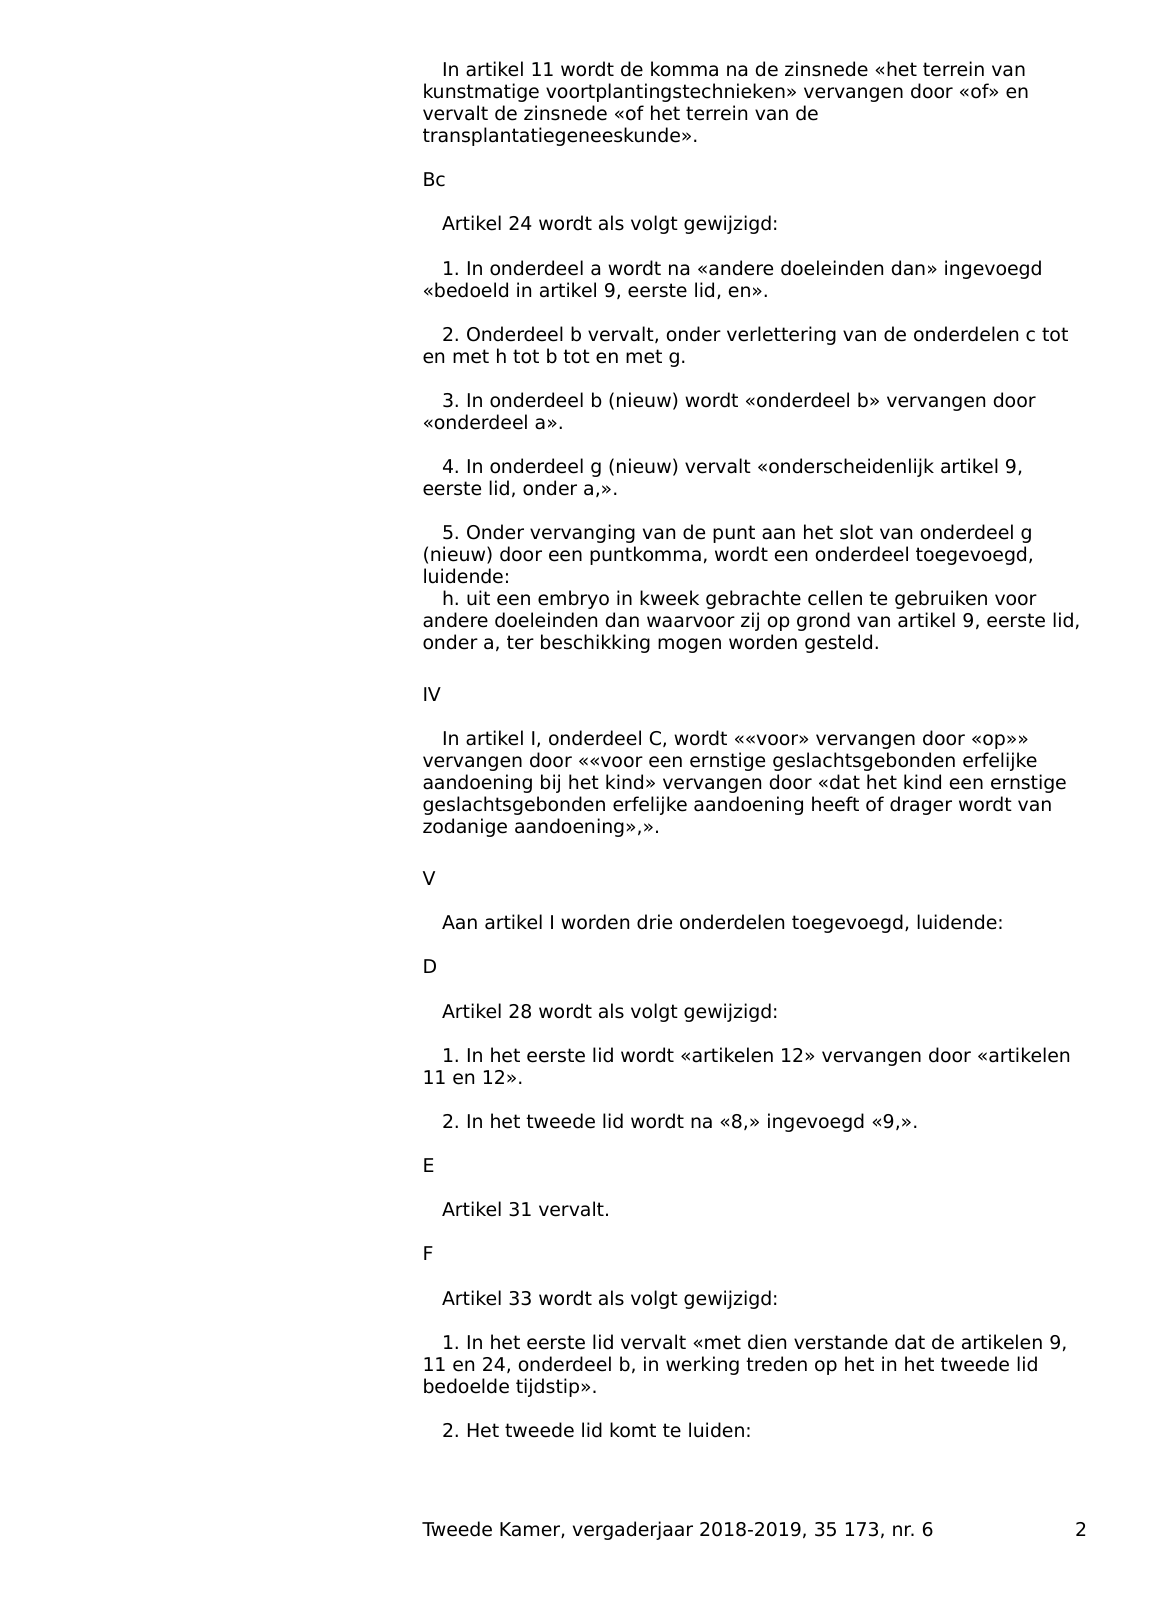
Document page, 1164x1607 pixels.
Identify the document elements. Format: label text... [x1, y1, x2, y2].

text 3. In onderdeel b (nieuw) wordt «onderdeel b» vervangen door «onderdeel a». [422, 390, 1087, 434]
text Artikel 31 vervalt. [422, 1199, 1087, 1221]
text Bc [422, 169, 1087, 191]
subtitle IV [422, 684, 1087, 706]
text 2. In het tweede lid wordt na «8,» ingevoegd «9,». [422, 1111, 1087, 1133]
text h. uit een embryo in kweek gebrachte cellen te gebruiken voor andere doeleinden dan waarvoor zij op grond van artikel 9, eerste lid, onder a, ter beschikking mogen worden gesteld. [422, 588, 1087, 654]
text Artikel 24 wordt als volgt gewijzigd: [422, 213, 1087, 235]
text Artikel 28 wordt als volgt gewijzigd: [422, 1001, 1087, 1022]
text 2. Onderdeel b vervalt, onder verlettering van de onderdelen c tot en met h tot b tot en met g. [422, 324, 1087, 368]
text 1. In onderdeel a wordt na «andere doeleinden dan» ingevoegd «bedoeld in artikel 9, eerste lid, en». [422, 257, 1087, 301]
text 1. In het eerste lid vervalt «met dien verstande dat de artikelen 9, 11 en 24, onderdeel b, in werking treden op het in het tweede lid bedoelde tijdstip». [422, 1332, 1087, 1398]
text Aan artikel I worden drie onderdelen toegevoegd, luidende: [422, 912, 1087, 934]
text 1. In het eerste lid wordt «artikelen 12» vervangen door «artikelen 11 en 12». [422, 1045, 1087, 1089]
text In artikel I, onderdeel C, wordt ««voor» vervangen door «op»» vervangen door ««voor een ernstige geslachtsgebonden erfelijke aandoening bij het kind» vervangen door «dat het kind een ernstige geslachtsgebonden erfelijke aandoening heeft of drager wordt van zodanige aandoening»,». [422, 728, 1087, 838]
text In artikel 11 wordt de komma na de zinsnede «het terrein van kunstmatige voortplantingstechnieken» vervangen door «of» en vervalt de zinsnede «of het terrein van de transplantatiegeneeskunde». [422, 59, 1087, 147]
text Artikel 33 wordt als volgt gewijzigd: [422, 1287, 1087, 1309]
text 4. In onderdeel g (nieuw) vervalt «onderscheidenlijk artikel 9, eerste lid, onder a,». [422, 456, 1087, 500]
text 2. Het tweede lid komt te luiden: [422, 1420, 1087, 1442]
text F [422, 1243, 1087, 1265]
text D [422, 956, 1087, 978]
text 5. Onder vervanging van de punt aan het slot van onderdeel g (nieuw) door een puntkomma, wordt een onderdeel toegevoegd, luidende: [422, 522, 1087, 588]
text E [422, 1155, 1087, 1177]
subtitle V [422, 868, 1087, 890]
